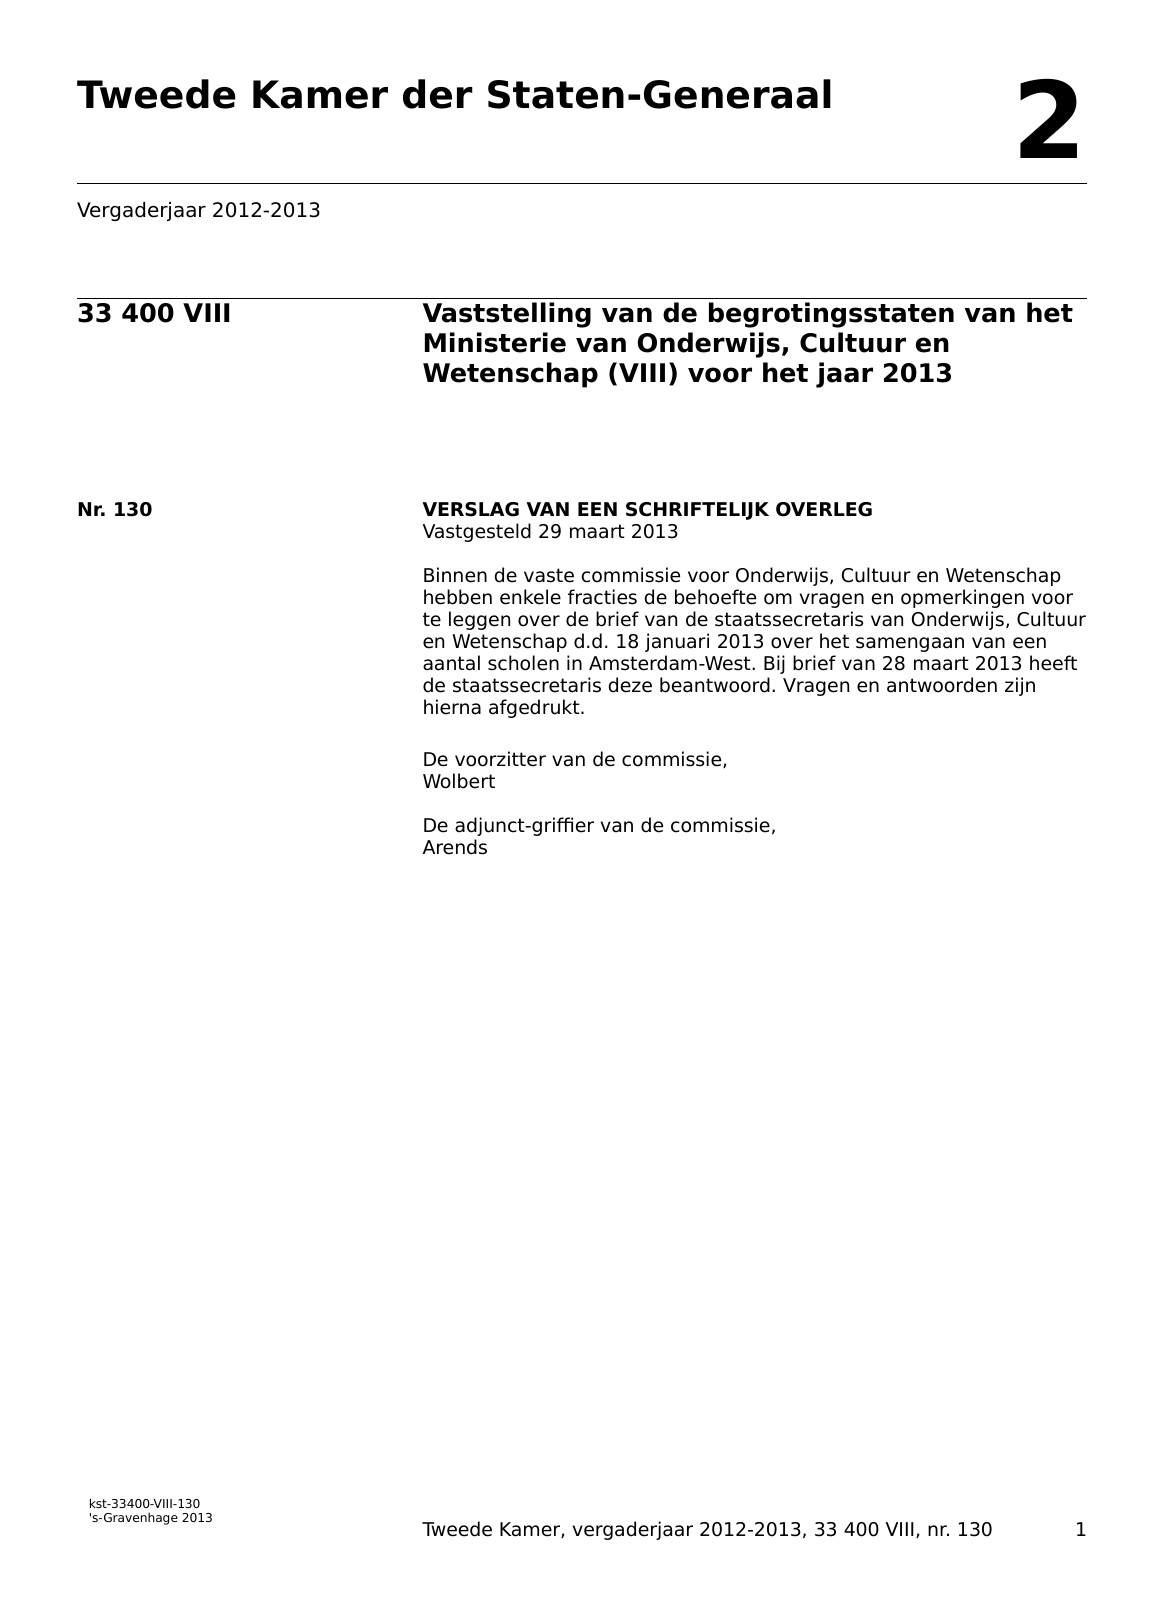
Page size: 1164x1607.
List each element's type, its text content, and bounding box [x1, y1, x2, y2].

text kst-33400-VIII-130 [88, 1497, 323, 1511]
table_header 2 [886, 59, 1087, 183]
subtitle 33 400 VIII Vaststelling van de begrotingsstaten van het Ministerie van Onderwijs, Cultuur en Wetenschap (VIII) voor het jaar 2013 [77, 299, 1087, 388]
table_header Tweede Kamer der Staten-Generaal [77, 59, 886, 183]
text 's-Gravenhage 2013 [88, 1511, 323, 1525]
text Binnen de vaste commissie voor Onderwijs, Cultuur en Wetenschap hebben enkele fracties de behoefte om vragen en opmerkingen voor te leggen over de brief van de staatssecretaris van Onderwijs, Cultuur en Wetenschap d.d. 18 januari 2013 over het samengaan van een aantal scholen in Amsterdam-West. Bij brief van 28 maart 2013 heeft de staatssecretaris deze beantwoord. Vragen en antwoorden zijn hierna afgedrukt. [422, 565, 1087, 719]
text De voorzitter van de commissie, Wolbert [422, 749, 1087, 793]
text Vastgesteld 29 maart 2013 [422, 521, 1087, 543]
text De adjunct-griffier van de commissie, Arends [422, 815, 1087, 859]
table_cell Vergaderjaar 2012-2013 [77, 184, 1087, 298]
subtitle Nr. 130 VERSLAG VAN EEN SCHRIFTELIJK OVERLEG [77, 499, 1087, 521]
